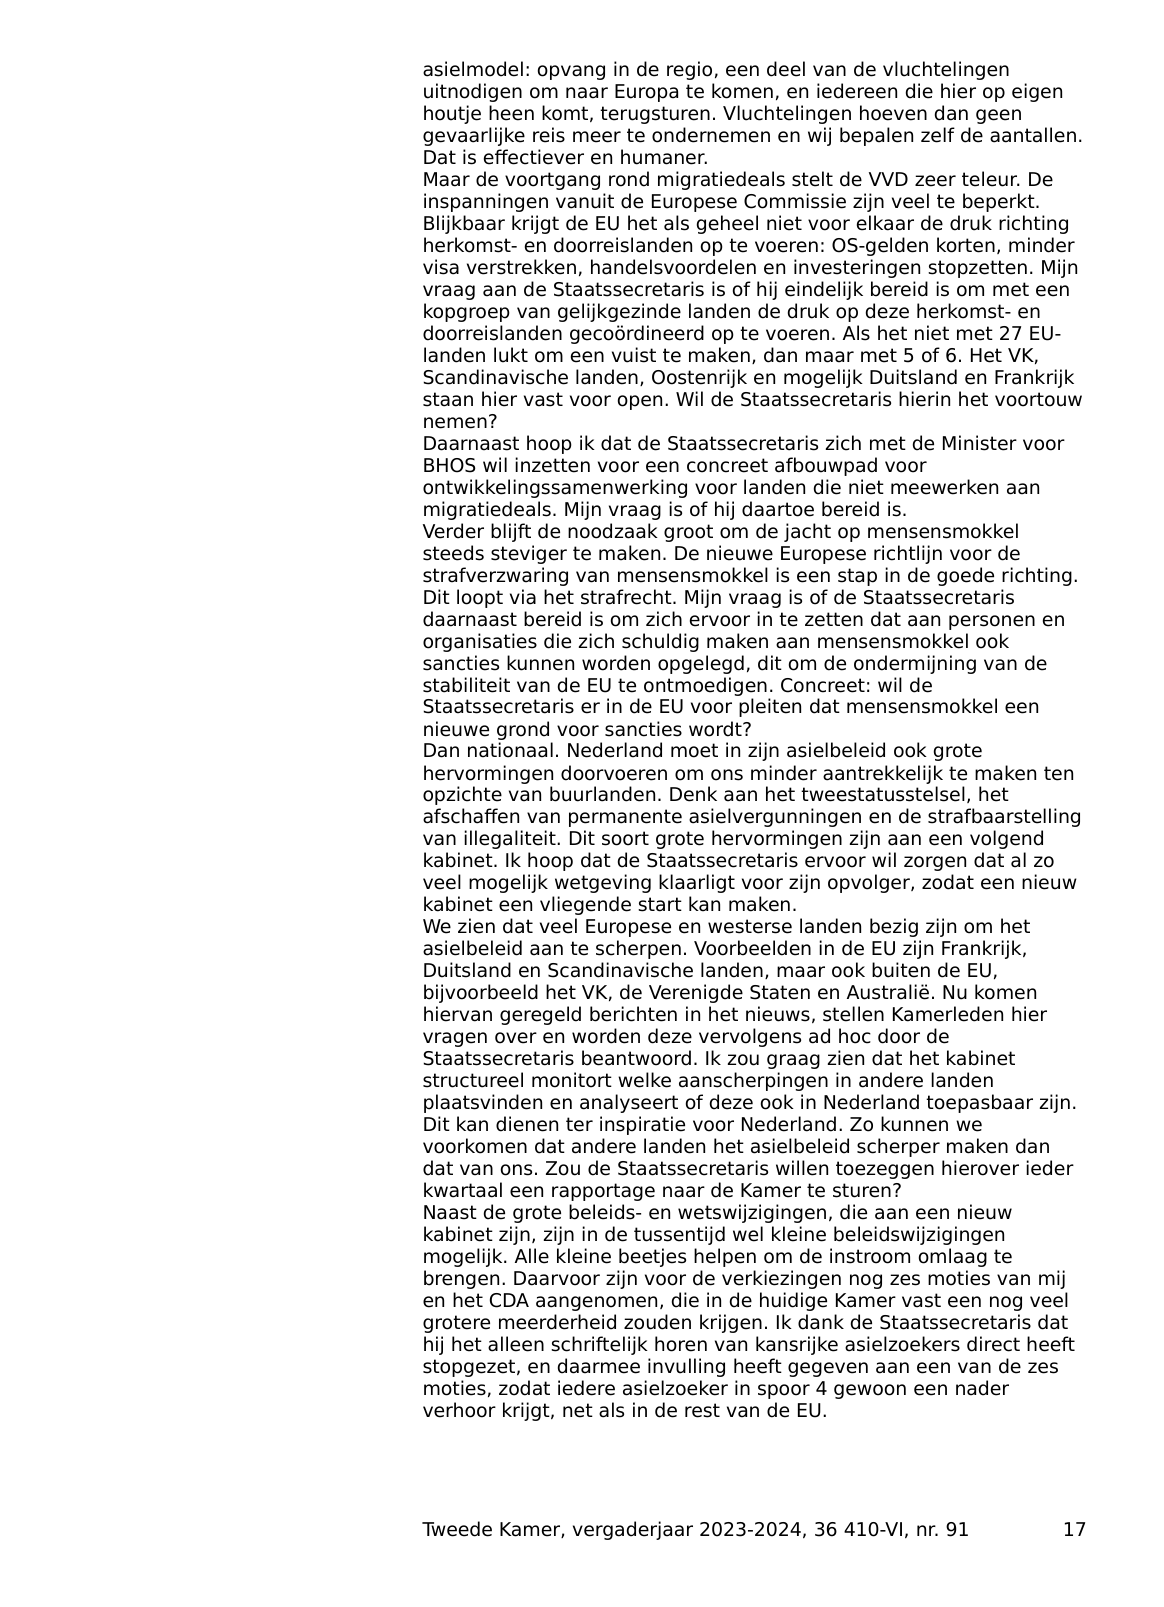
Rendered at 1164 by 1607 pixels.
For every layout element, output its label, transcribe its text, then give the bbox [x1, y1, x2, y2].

text Maar de voortgang rond migratiedeals stelt de VVD zeer teleur. De inspanningen vanuit de Europese Commissie zijn veel te beperkt. Blijkbaar krijgt de EU het als geheel niet voor elkaar de druk richting herkomst- en doorreislanden op te voeren: OS-gelden korten, minder visa verstrekken, handelsvoordelen en investeringen stopzetten. Mijn vraag aan de Staatssecretaris is of hij eindelijk bereid is om met een kopgroep van gelijkgezinde landen de druk op deze herkomst- en doorreislanden gecoördineerd op te voeren. Als het niet met 27 EU-landen lukt om een vuist te maken, dan maar met 5 of 6. Het VK, Scandinavische landen, Oostenrijk en mogelijk Duitsland en Frankrijk staan hier vast voor open. Wil de Staatssecretaris hierin het voortouw nemen? [422, 169, 1087, 433]
text Naast de grote beleids- en wetswijzigingen, die aan een nieuw kabinet zijn, zijn in de tussentijd wel kleine beleidswijzigingen mogelijk. Alle kleine beetjes helpen om de instroom omlaag te brengen. Daarvoor zijn voor de verkiezingen nog zes moties van mij en het CDA aangenomen, die in de huidige Kamer vast een nog veel grotere meerderheid zouden krijgen. Ik dank de Staatssecretaris dat hij het alleen schriftelijk horen van kansrijke asielzoekers direct heeft stopgezet, en daarmee invulling heeft gegeven aan een van de zes moties, zodat iedere asielzoeker in spoor 4 gewoon een nader verhoor krijgt, net als in de rest van de EU. [422, 1202, 1087, 1422]
text Daarnaast hoop ik dat de Staatssecretaris zich met de Minister voor BHOS wil inzetten voor een concreet afbouwpad voor ontwikkelingssamenwerking voor landen die niet meewerken aan migratiedeals. Mijn vraag is of hij daartoe bereid is. [422, 433, 1087, 521]
text We zien dat veel Europese en westerse landen bezig zijn om het asielbeleid aan te scherpen. Voorbeelden in de EU zijn Frankrijk, Duitsland en Scandinavische landen, maar ook buiten de EU, bijvoorbeeld het VK, de Verenigde Staten en Australië. Nu komen hiervan geregeld berichten in het nieuws, stellen Kamerleden hier vragen over en worden deze vervolgens ad hoc door de Staatssecretaris beantwoord. Ik zou graag zien dat het kabinet structureel monitort welke aanscherpingen in andere landen plaatsvinden en analyseert of deze ook in Nederland toepasbaar zijn. Dit kan dienen ter inspiratie voor Nederland. Zo kunnen we voorkomen dat andere landen het asielbeleid scherper maken dan dat van ons. Zou de Staatssecretaris willen toezeggen hierover ieder kwartaal een rapportage naar de Kamer te sturen? [422, 916, 1087, 1202]
text asielmodel: opvang in de regio, een deel van de vluchtelingen uitnodigen om naar Europa te komen, en iedereen die hier op eigen houtje heen komt, terugsturen. Vluchtelingen hoeven dan geen gevaarlijke reis meer te ondernemen en wij bepalen zelf de aantallen. Dat is effectiever en humaner. [422, 59, 1087, 169]
text Verder blijft de noodzaak groot om de jacht op mensensmokkel steeds steviger te maken. De nieuwe Europese richtlijn voor de strafverzwaring van mensensmokkel is een stap in de goede richting. Dit loopt via het strafrecht. Mijn vraag is of de Staatssecretaris daarnaast bereid is om zich ervoor in te zetten dat aan personen en organisaties die zich schuldig maken aan mensensmokkel ook sancties kunnen worden opgelegd, dit om de ondermijning van de stabiliteit van de EU te ontmoedigen. Concreet: wil de Staatssecretaris er in de EU voor pleiten dat mensensmokkel een nieuwe grond voor sancties wordt? [422, 521, 1087, 740]
text Dan nationaal. Nederland moet in zijn asielbeleid ook grote hervormingen doorvoeren om ons minder aantrekkelijk te maken ten opzichte van buurlanden. Denk aan het tweestatusstelsel, het afschaffen van permanente asielvergunningen en de strafbaarstelling van illegaliteit. Dit soort grote hervormingen zijn aan een volgend kabinet. Ik hoop dat de Staatssecretaris ervoor wil zorgen dat al zo veel mogelijk wetgeving klaarligt voor zijn opvolger, zodat een nieuw kabinet een vliegende start kan maken. [422, 740, 1087, 916]
